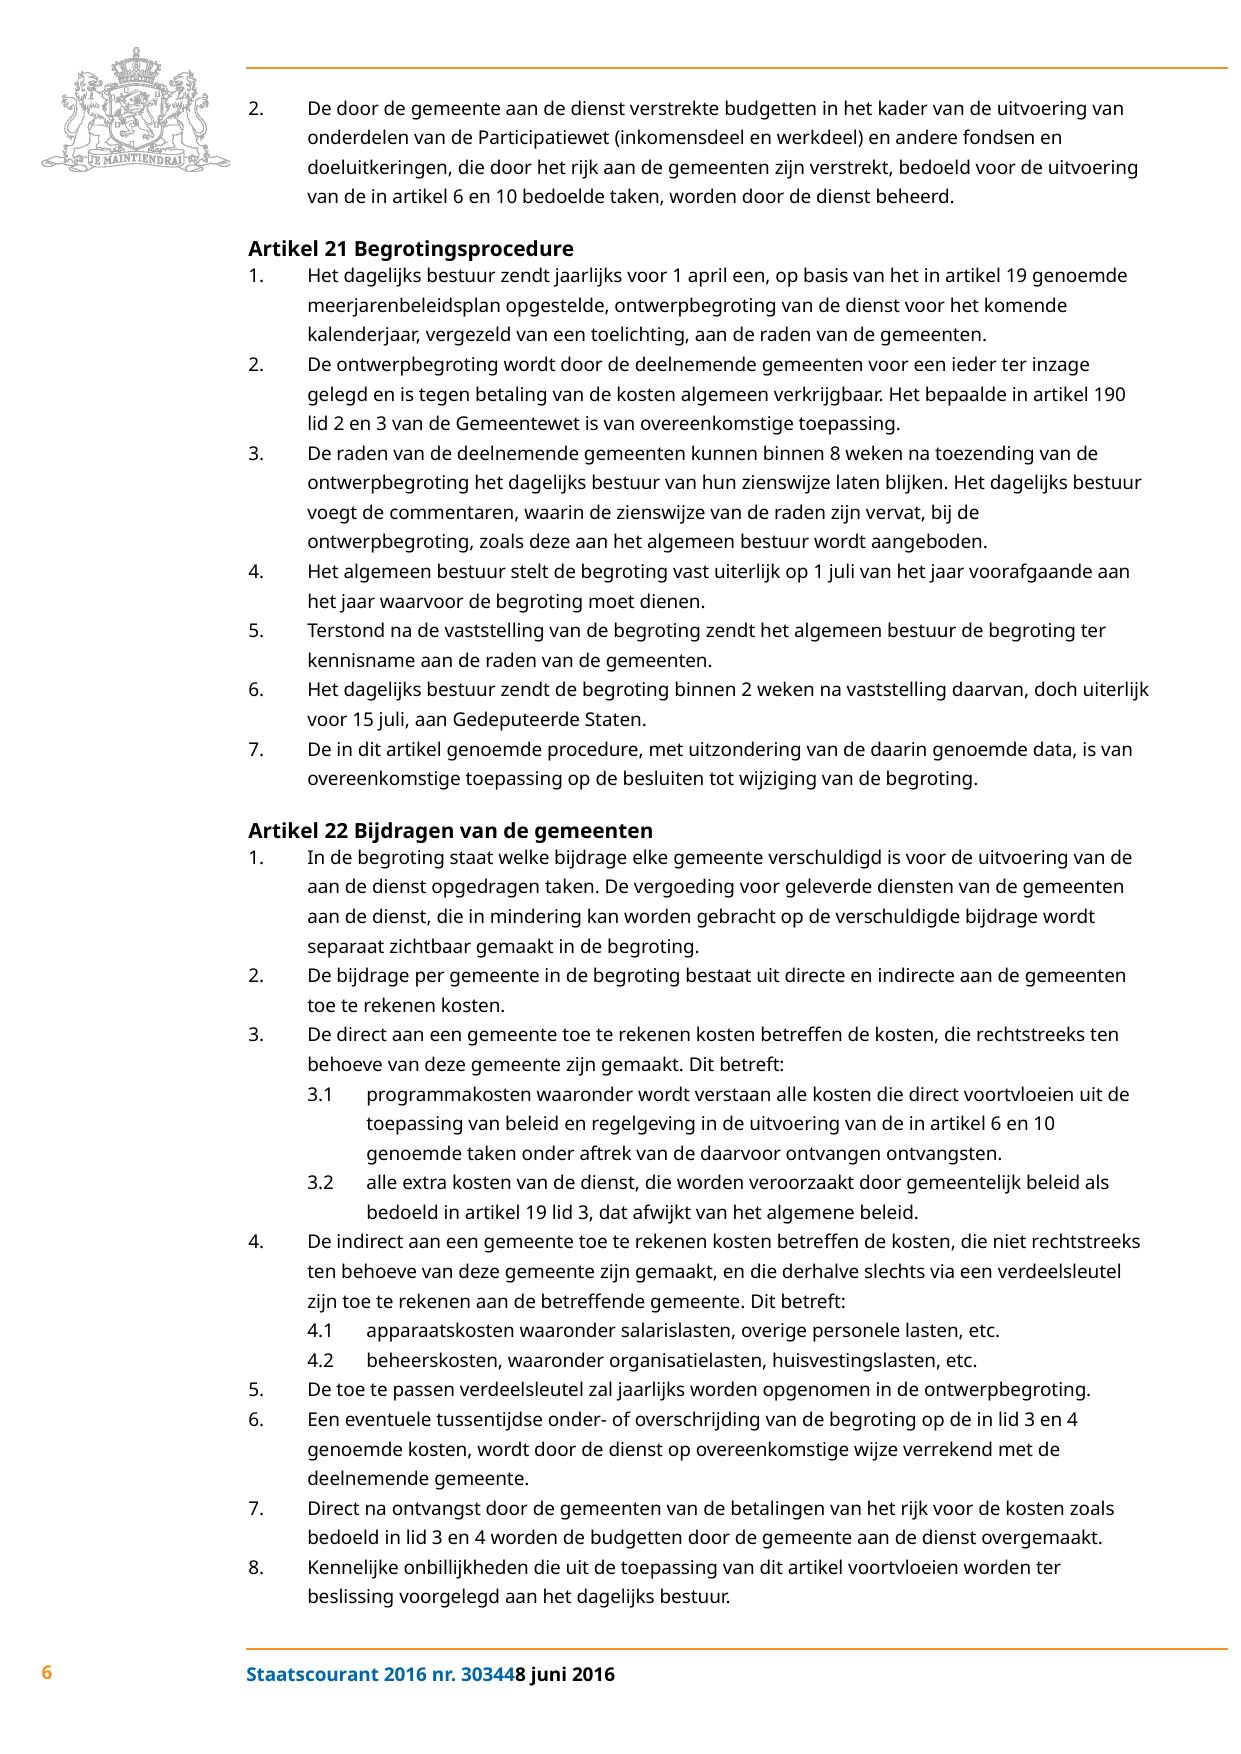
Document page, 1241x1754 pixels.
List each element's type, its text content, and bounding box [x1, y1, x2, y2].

list Kennelijke onbillijkheden die uit de toepassing van dit artikel voortvloeien worden ter beslissing voorgelegd aan het dagelijks bestuur. [248, 1554, 1152, 1609]
list Het algemeen bestuur stelt de begroting vast uiterlijk op 1 juli van het jaar voorafgaande aan het jaar waarvoor de begroting moet dienen. [248, 558, 1152, 613]
list De ontwerpbegroting wordt door de deelnemende gemeenten voor een ieder ter inzage gelegd en is tegen betaling van de kosten algemeen verkrijgbaar. Het bepaalde in artikel 190 lid 2 en 3 van de Gemeentewet is van overeenkomstige toepassing. [248, 351, 1152, 436]
list Terstond na de vaststelling van de begroting zendt het algemeen bestuur de begroting ter kennisname aan de raden van de gemeenten. [248, 617, 1152, 673]
list Het dagelijks bestuur zendt de begroting binnen 2 weken na vaststelling daarvan, doch uiterlijk voor 15 juli, aan Gedeputeerde Staten. [248, 677, 1152, 732]
list De bijdrage per gemeente in de begroting bestaat uit directe en indirecte aan de gemeenten toe te rekenen kosten. [248, 962, 1152, 1018]
list apparaatskosten waaronder salarislasten, overige personele lasten, etc. [307, 1317, 1152, 1343]
list Het dagelijks bestuur zendt jaarlijks voor 1 april een, op basis van het in artikel 19 genoemde meerjarenbeleidsplan opgestelde, ontwerpbegroting van de dienst voor het komende kalenderjaar, vergezeld van een toelichting, aan de raden van de gemeenten. [248, 262, 1152, 347]
text Artikel 22 Bijdragen van de gemeenten [248, 816, 1152, 844]
list De in dit artikel genoemde procedure, met uitzondering van de daarin genoemde data, is van overeenkomstige toepassing op de besluiten tot wijziging van de begroting. [248, 736, 1152, 791]
list alle extra kosten van de dienst, die worden veroorzaakt door gemeentelijk beleid als bedoeld in artikel 19 lid 3, dat afwijkt van het algemene beleid. [307, 1169, 1152, 1225]
list programmakosten waaronder wordt verstaan alle kosten die direct voortvloeien uit de toepassing van beleid en regelgeving in de uitvoering van de in artikel 6 en 10 genoemde taken onder aftrek van de daarvoor ontvangen ontvangsten. [307, 1081, 1152, 1166]
picture [41, 47, 231, 172]
list Direct na ontvangst door de gemeenten van de betalingen van het rijk voor de kosten zoals bedoeld in lid 3 en 4 worden de budgetten door de gemeente aan de dienst overgemaakt. [248, 1495, 1152, 1550]
text Artikel 21 Begrotingsprocedure [248, 234, 1152, 262]
list De direct aan een gemeente toe te rekenen kosten betreffen de kosten, die rechtstreeks ten behoeve van deze gemeente zijn gemaakt. Dit betreft: [248, 1022, 1152, 1077]
list In de begroting staat welke bijdrage elke gemeente verschuldigd is voor de uitvoering van de aan de dienst opgedragen taken. De vergoeding voor geleverde diensten van de gemeenten aan de dienst, die in mindering kan worden gebracht op de verschuldigde bijdrage wordt separaat zichtbaar gemaakt in de begroting. [248, 844, 1152, 959]
list De toe te passen verdeelsleutel zal jaarlijks worden opgenomen in de ontwerpbegroting. [248, 1377, 1152, 1402]
list beheerskosten, waaronder organisatielasten, huisvestingslasten, etc. [307, 1347, 1152, 1373]
list De raden van de deelnemende gemeenten kunnen binnen 8 weken na toezending van de ontwerpbegroting het dagelijks bestuur van hun zienswijze laten blijken. Het dagelijks bestuur voegt de commentaren, waarin de zienswijze van de raden zijn vervat, bij de ontwerpbegroting, zoals deze aan het algemeen bestuur wordt aangeboden. [248, 440, 1152, 554]
list De door de gemeente aan de dienst verstrekte budgetten in het kader van de uitvoering van onderdelen van de Participatiewet (inkomensdeel en werkdeel) en andere fondsen en doeluitkeringen, die door het rijk aan de gemeenten zijn verstrekt, bedoeld voor de uitvoering van de in artikel 6 en 10 bedoelde taken, worden door de dienst beheerd. [248, 95, 1152, 209]
list De indirect aan een gemeente toe te rekenen kosten betreffen de kosten, die niet rechtstreeks ten behoeve van deze gemeente zijn gemaakt, en die derhalve slechts via een verdeelsleutel zijn toe te rekenen aan de betreffende gemeente. Dit betreft: [248, 1229, 1152, 1314]
list Een eventuele tussentijdse onder- of overschrijding van de begroting op de in lid 3 en 4 genoemde kosten, wordt door de dienst op overeenkomstige wijze verrekend met de deelnemende gemeente. [248, 1406, 1152, 1491]
